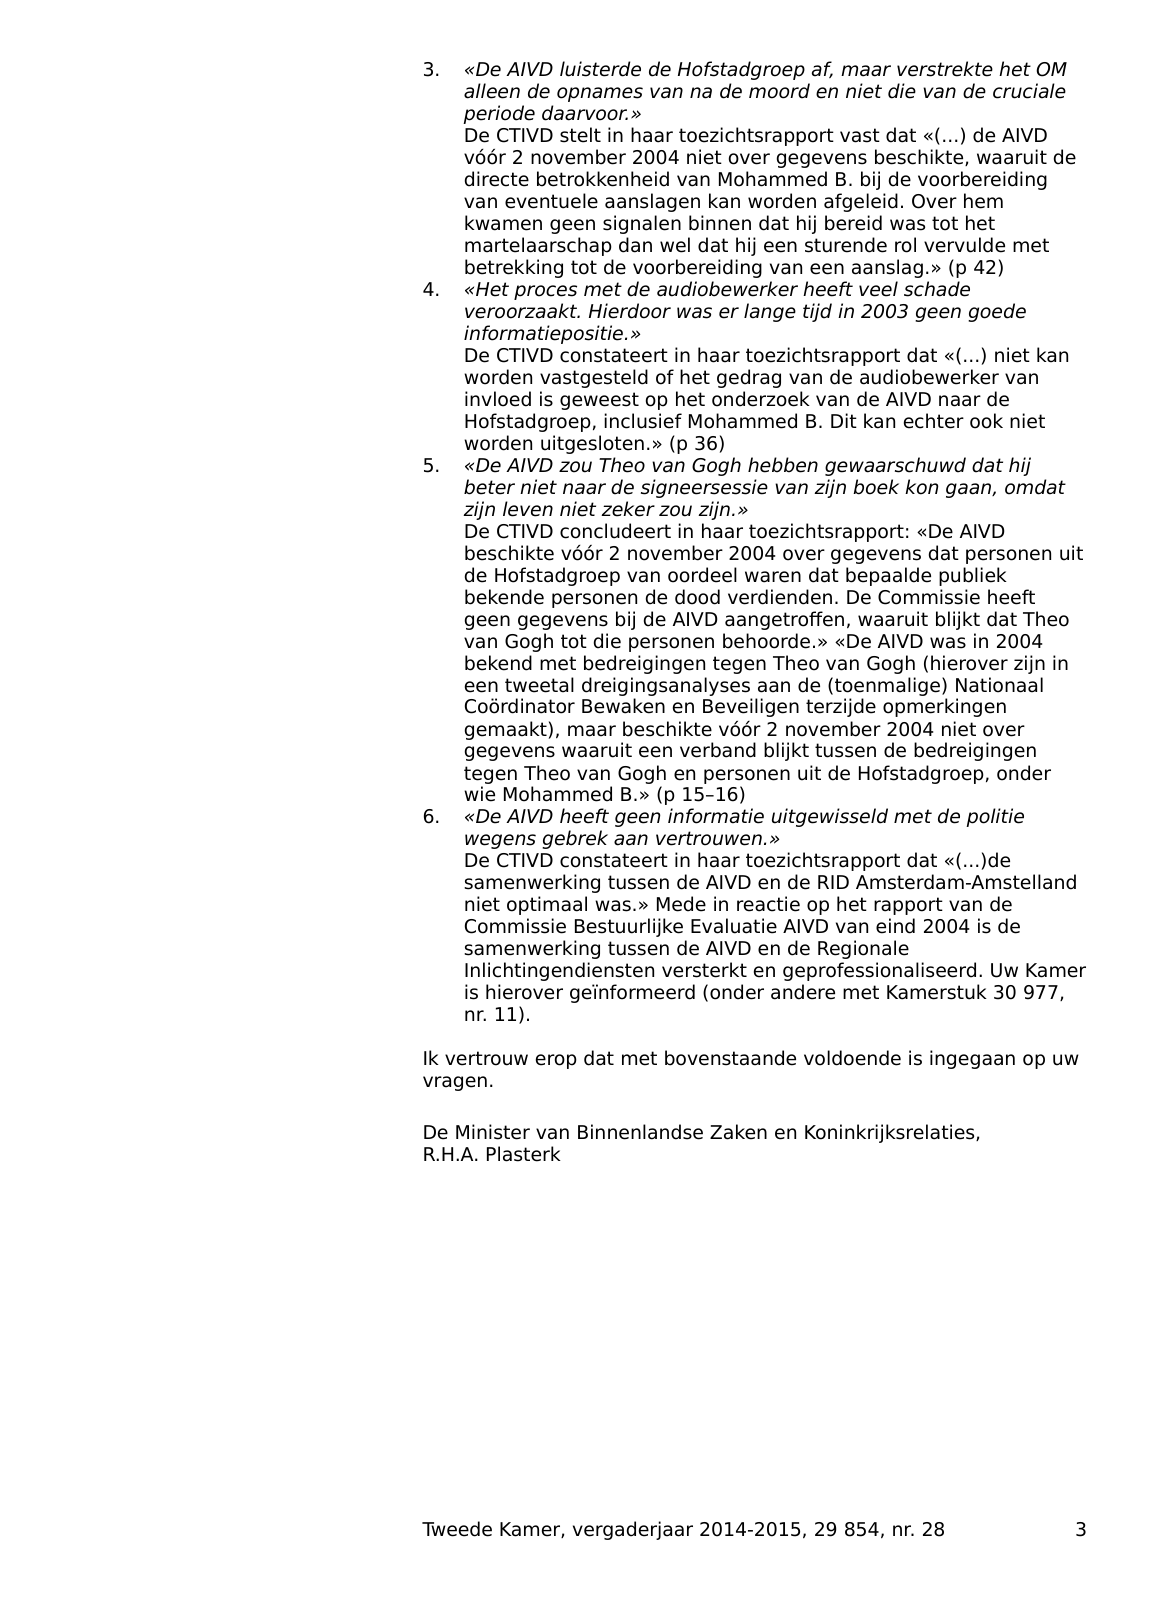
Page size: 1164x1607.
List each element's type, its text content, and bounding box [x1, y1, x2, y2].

text 6. «De AIVD heeft geen informatie uitgewisseld met de politie wegens gebrek aan vertrouwen.» [422, 806, 1087, 850]
text 5. «De AIVD zou Theo van Gogh hebben gewaarschuwd dat hij beter niet naar de signeersessie van zijn boek kon gaan, omdat zijn leven niet zeker zou zijn.» [422, 455, 1087, 521]
text Ik vertrouw erop dat met bovenstaande voldoende is ingegaan op uw vragen. [422, 1048, 1087, 1092]
text 4. «Het proces met de audiobewerker heeft veel schade veroorzaakt. Hierdoor was er lange tijd in 2003 geen goede informatiepositie.» [422, 279, 1087, 345]
text De CTIVD constateert in haar toezichtsrapport dat «(...) niet kan worden vastgesteld of het gedrag van de audiobewerker van invloed is geweest op het onderzoek van de AIVD naar de Hofstadgroep, inclusief Mohammed B. Dit kan echter ook niet worden uitgesloten.» (p 36) [464, 345, 1087, 455]
text De Minister van Binnenlandse Zaken en Koninkrijksrelaties, R.H.A. Plasterk [422, 1122, 1087, 1166]
text De CTIVD constateert in haar toezichtsrapport dat «(...)de samenwerking tussen de AIVD en de RID Amsterdam-Amstelland niet optimaal was.» Mede in reactie op het rapport van de Commissie Bestuurlijke Evaluatie AIVD van eind 2004 is de samenwerking tussen de AIVD en de Regionale Inlichtingendiensten versterkt en geprofessionaliseerd. Uw Kamer is hierover geïnformeerd (onder andere met Kamerstuk 30 977, nr. 11). [464, 850, 1087, 1026]
text De CTIVD stelt in haar toezichtsrapport vast dat «(...) de AIVD vóór 2 november 2004 niet over gegevens beschikte, waaruit de directe betrokkenheid van Mohammed B. bij de voorbereiding van eventuele aanslagen kan worden afgeleid. Over hem kwamen geen signalen binnen dat hij bereid was tot het martelaarschap dan wel dat hij een sturende rol vervulde met betrekking tot de voorbereiding van een aanslag.» (p 42) [464, 125, 1087, 279]
text De CTIVD concludeert in haar toezichtsrapport: «De AIVD beschikte vóór 2 november 2004 over gegevens dat personen uit de Hofstadgroep van oordeel waren dat bepaalde publiek bekende personen de dood verdienden. De Commissie heeft geen gegevens bij de AIVD aangetroffen, waaruit blijkt dat Theo van Gogh tot die personen behoorde.» «De AIVD was in 2004 bekend met bedreigingen tegen Theo van Gogh (hierover zijn in een tweetal dreigingsanalyses aan de (toenmalige) Nationaal Coördinator Bewaken en Beveiligen terzijde opmerkingen gemaakt), maar beschikte vóór 2 november 2004 niet over gegevens waaruit een verband blijkt tussen de bedreigingen tegen Theo van Gogh en personen uit de Hofstadgroep, onder wie Mohammed B.» (p 15–16) [464, 521, 1087, 806]
text 3. «De AIVD luisterde de Hofstadgroep af, maar verstrekte het OM alleen de opnames van na de moord en niet die van de cruciale periode daarvoor.» [422, 59, 1087, 125]
